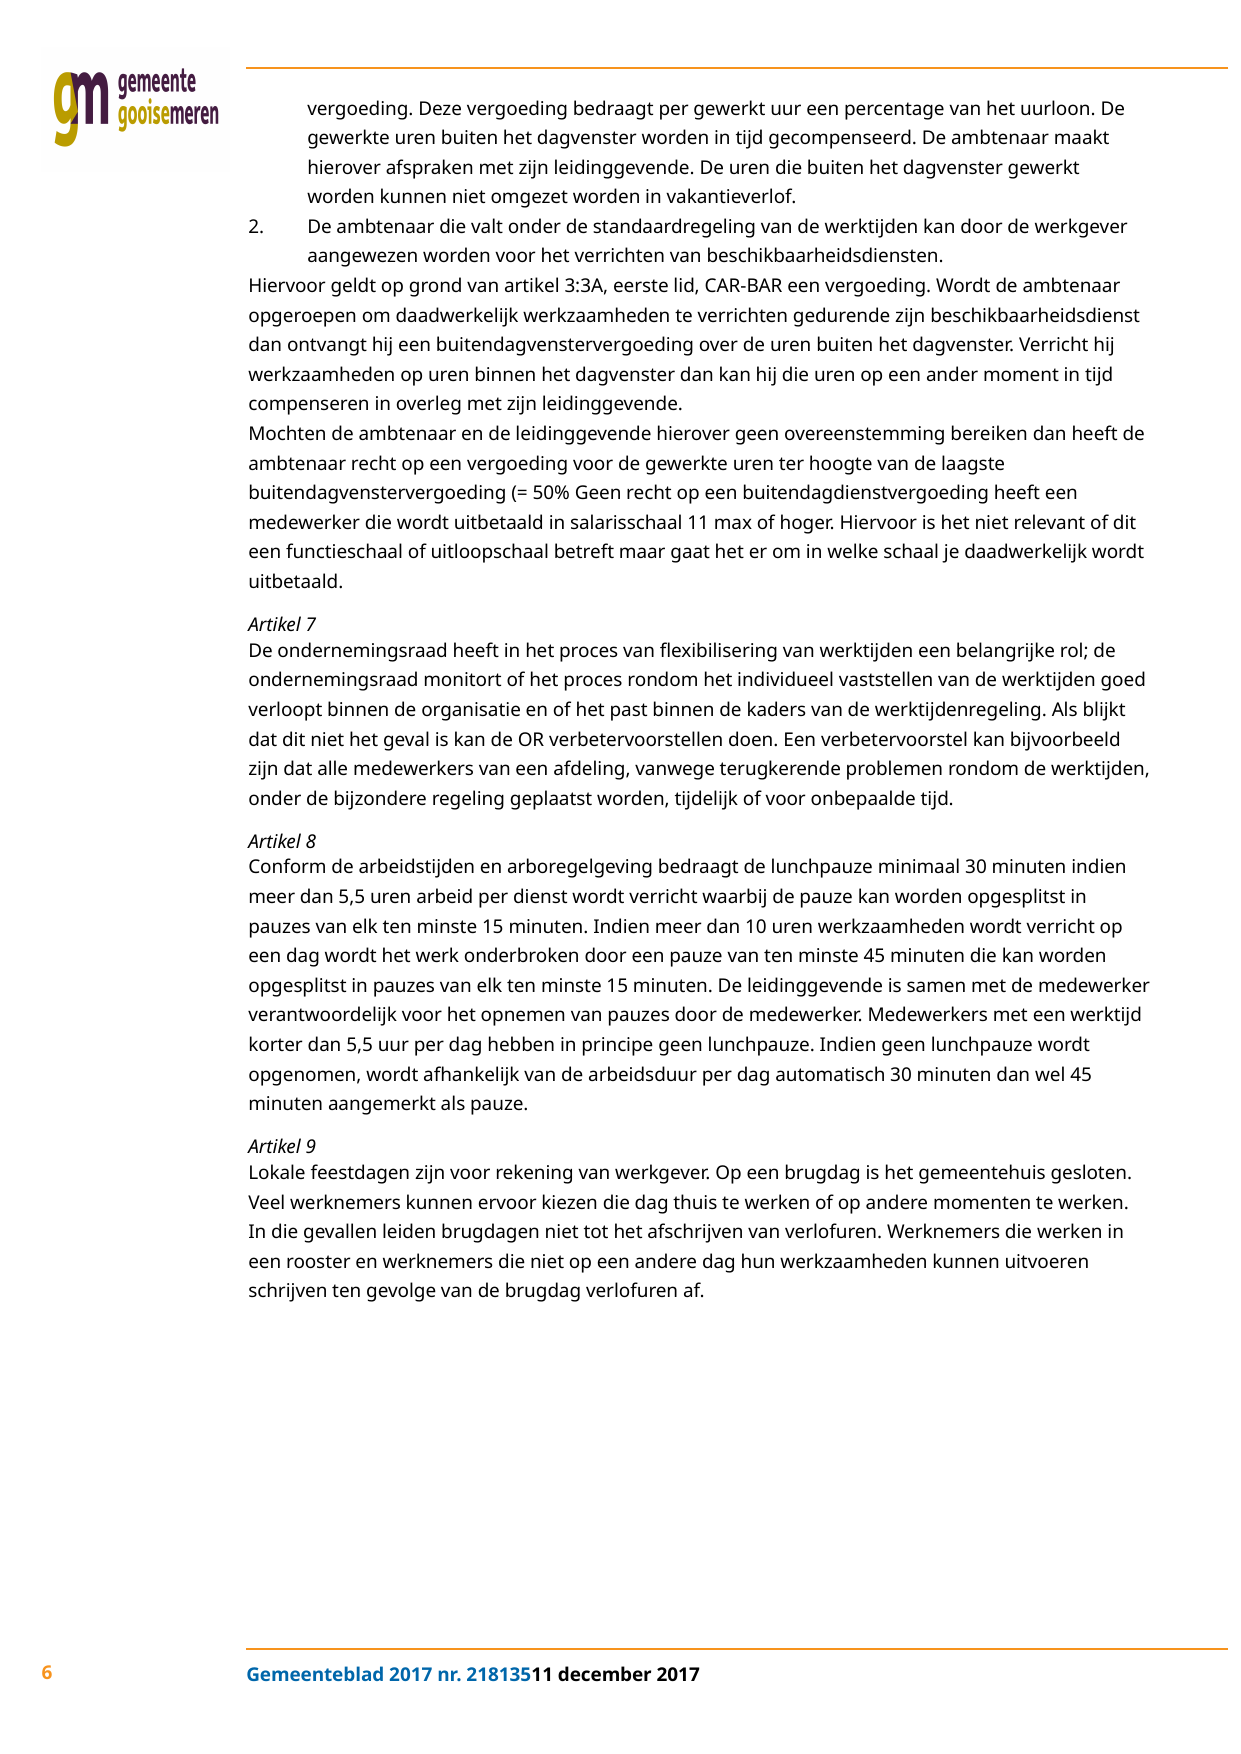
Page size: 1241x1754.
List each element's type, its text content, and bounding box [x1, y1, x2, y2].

text De ondernemingsraad heeft in het proces van flexibilisering van werktijden een belangrijke rol; de ondernemingsraad monitort of het proces rondom het individueel vaststellen van de werktijden goed verloopt binnen de organisatie en of het past binnen de kaders van de werktijdenregeling. Als blijkt dat dit niet het geval is kan de OR verbetervoorstellen doen. Een verbetervoorstel kan bijvoorbeeld zijn dat alle medewerkers van een afdeling, vanwege terugkerende problemen rondom de werktijden, onder de bijzondere regeling geplaatst worden, tijdelijk of voor onbepaalde tijd. [248, 637, 1152, 811]
text Artikel 7 [248, 611, 1152, 637]
text Conform de arbeidstijden en arboregelgeving bedraagt de lunchpauze minimaal 30 minuten indien meer dan 5,5 uren arbeid per dienst wordt verricht waarbij de pauze kan worden opgesplitst in pauzes van elk ten minste 15 minuten. Indien meer dan 10 uren werkzaamheden wordt verricht op een dag wordt het werk onderbroken door een pauze van ten minste 45 minuten die kan worden opgesplitst in pauzes van elk ten minste 15 minuten. De leidinggevende is samen met de medewerker verantwoordelijk voor het opnemen van pauzes door de medewerker. Medewerkers met een werktijd korter dan 5,5 uur per dag hebben in principe geen lunchpauze. Indien geen lunchpauze wordt opgenomen, wordt afhankelijk van de arbeidsduur per dag automatisch 30 minuten dan wel 45 minuten aangemerkt als pauze. [248, 854, 1152, 1116]
text Hiervoor geldt op grond van artikel 3:3A, eerste lid, CAR-BAR een vergoeding. Wordt de ambtenaar opgeroepen om daadwerkelijk werkzaamheden te verrichten gedurende zijn beschikbaarheidsdienst dan ontvangt hij een buitendagvenstervergoeding over de uren buiten het dagvenster. Verricht hij werkzaamheden op uren binnen het dagvenster dan kan hij die uren op een ander moment in tijd compenseren in overleg met zijn leidinggevende. [248, 272, 1152, 416]
text Artikel 8 [248, 828, 1152, 854]
list vergoeding. Deze vergoeding bedraagt per gewerkt uur een percentage van het uurloon. De gewerkte uren buiten het dagvenster worden in tijd gecompenseerd. De ambtenaar maakt hierover afspraken met zijn leidinggevende. De uren die buiten het dagvenster gewerkt worden kunnen niet omgezet worden in vakantieverlof. [248, 95, 1152, 209]
picture [41, 47, 231, 172]
text Artikel 9 [248, 1133, 1152, 1159]
text Mochten de ambtenaar en de leidinggevende hierover geen overeenstemming bereiken dan heeft de ambtenaar recht op een vergoeding voor de gewerkte uren ter hoogte van de laagste buitendagvenstervergoeding (= 50% Geen recht op een buitendagdienstvergoeding heeft een medewerker die wordt uitbetaald in salarisschaal 11 max of hoger. Hiervoor is het niet relevant of dit een functieschaal of uitloopschaal betreft maar gaat het er om in welke schaal je daadwerkelijk wordt uitbetaald. [248, 420, 1152, 594]
list De ambtenaar die valt onder de standaardregeling van de werktijden kan door de werkgever aangewezen worden voor het verrichten van beschikbaarheidsdiensten. [248, 213, 1152, 268]
text Lokale feestdagen zijn voor rekening van werkgever. Op een brugdag is het gemeentehuis gesloten. Veel werknemers kunnen ervoor kiezen die dag thuis te werken of op andere momenten te werken. In die gevallen leiden brugdagen niet tot het afschrijven van verlofuren. Werknemers die werken in een rooster en werknemers die niet op een andere dag hun werkzaamheden kunnen uitvoeren schrijven ten gevolge van de brugdag verlofuren af. [248, 1159, 1152, 1303]
